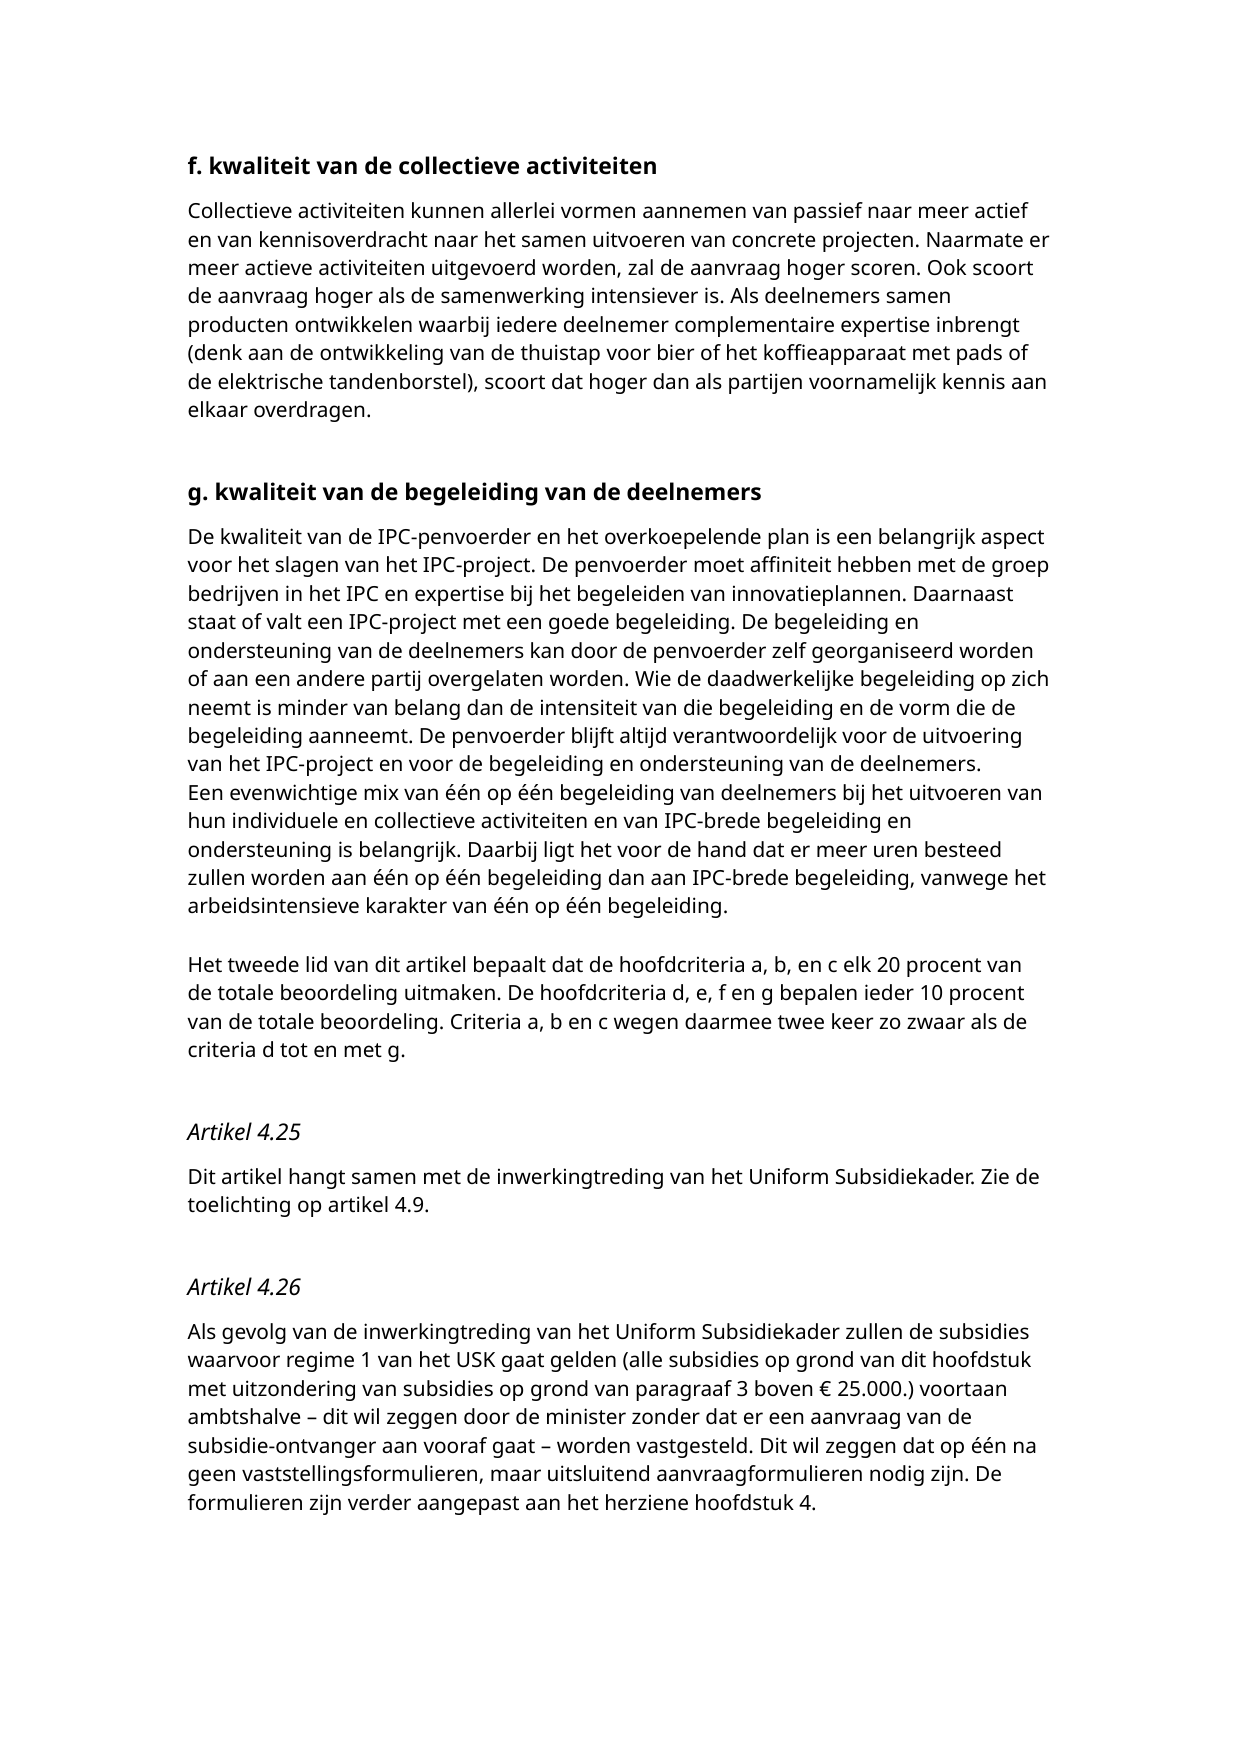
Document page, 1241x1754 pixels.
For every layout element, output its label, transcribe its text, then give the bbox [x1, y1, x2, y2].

text Als gevolg van de inwerkingtreding van het Uniform Subsidiekader zullen de subsidies waarvoor regime 1 van het USK gaat gelden (alle subsidies op grond van dit hoofdstuk met uitzondering van subsidies op grond van paragraaf 3 boven € 25.000.) voortaan ambtshalve – dit wil zeggen door de minister zonder dat er een aanvraag van de subsidie-ontvanger aan vooraf gaat – worden vastgesteld. Dit wil zeggen dat op één na geen vaststellingsformulieren, maar uitsluitend aanvraagformulieren nodig zijn. De formulieren zijn verder aangepast aan het herziene hoofdstuk 4. [187, 1317, 1053, 1516]
subtitle Artikel 4.25 [187, 1116, 1053, 1147]
text Collectieve activiteiten kunnen allerlei vormen aannemen van passief naar meer actief en van kennisoverdracht naar het samen uitvoeren van concrete projecten. Naarmate er meer actieve activiteiten uitgevoerd worden, zal de aanvraag hoger scoren. Ook scoort de aanvraag hoger als de samenwerking intensiever is. Als deelnemers samen producten ontwikkelen waarbij iedere deelnemer complementaire expertise inbrengt (denk aan de ontwikkeling van de thuistap voor bier of het koffieapparaat met pads of de elektrische tandenborstel), scoort dat hoger dan als partijen voornamelijk kennis aan elkaar overdragen. [187, 196, 1053, 424]
subtitle f. kwaliteit van de collectieve activiteiten [187, 150, 1053, 181]
subtitle g. kwaliteit van de begeleiding van de deelnemers [187, 476, 1053, 507]
text De kwaliteit van de IPC-penvoerder en het overkoepelende plan is een belangrijk aspect voor het slagen van het IPC-project. De penvoerder moet affiniteit hebben met de groep bedrijven in het IPC en expertise bij het begeleiden van innovatieplannen. Daarnaast staat of valt een IPC-project met een goede begeleiding. De begeleiding en ondersteuning van de deelnemers kan door de penvoerder zelf georganiseerd worden of aan een andere partij overgelaten worden. Wie de daadwerkelijke begeleiding op zich neemt is minder van belang dan de intensiteit van die begeleiding en de vorm die de begeleiding aanneemt. De penvoerder blijft altijd verantwoordelijk voor de uitvoering van het IPC-project en voor de begeleiding en ondersteuning van de deelnemers. [187, 522, 1053, 778]
text Een evenwichtige mix van één op één begeleiding van deelnemers bij het uitvoeren van hun individuele en collectieve activiteiten en van IPC-brede begeleiding en ondersteuning is belangrijk. Daarbij ligt het voor de hand dat er meer uren besteed zullen worden aan één op één begeleiding dan aan IPC-brede begeleiding, vanwege het arbeidsintensieve karakter van één op één begeleiding. [187, 778, 1053, 920]
subtitle Artikel 4.26 [187, 1271, 1053, 1302]
text Dit artikel hangt samen met de inwerkingtreding van het Uniform Subsidiekader. Zie de toelichting op artikel 4.9. [187, 1162, 1053, 1219]
text Het tweede lid van dit artikel bepaalt dat de hoofdcriteria a, b, en c elk 20 procent van de totale beoordeling uitmaken. De hoofdcriteria d, e, f en g bepalen ieder 10 procent van de totale beoordeling. Criteria a, b en c wegen daarmee twee keer zo zwaar als de criteria d tot en met g. [187, 950, 1053, 1064]
